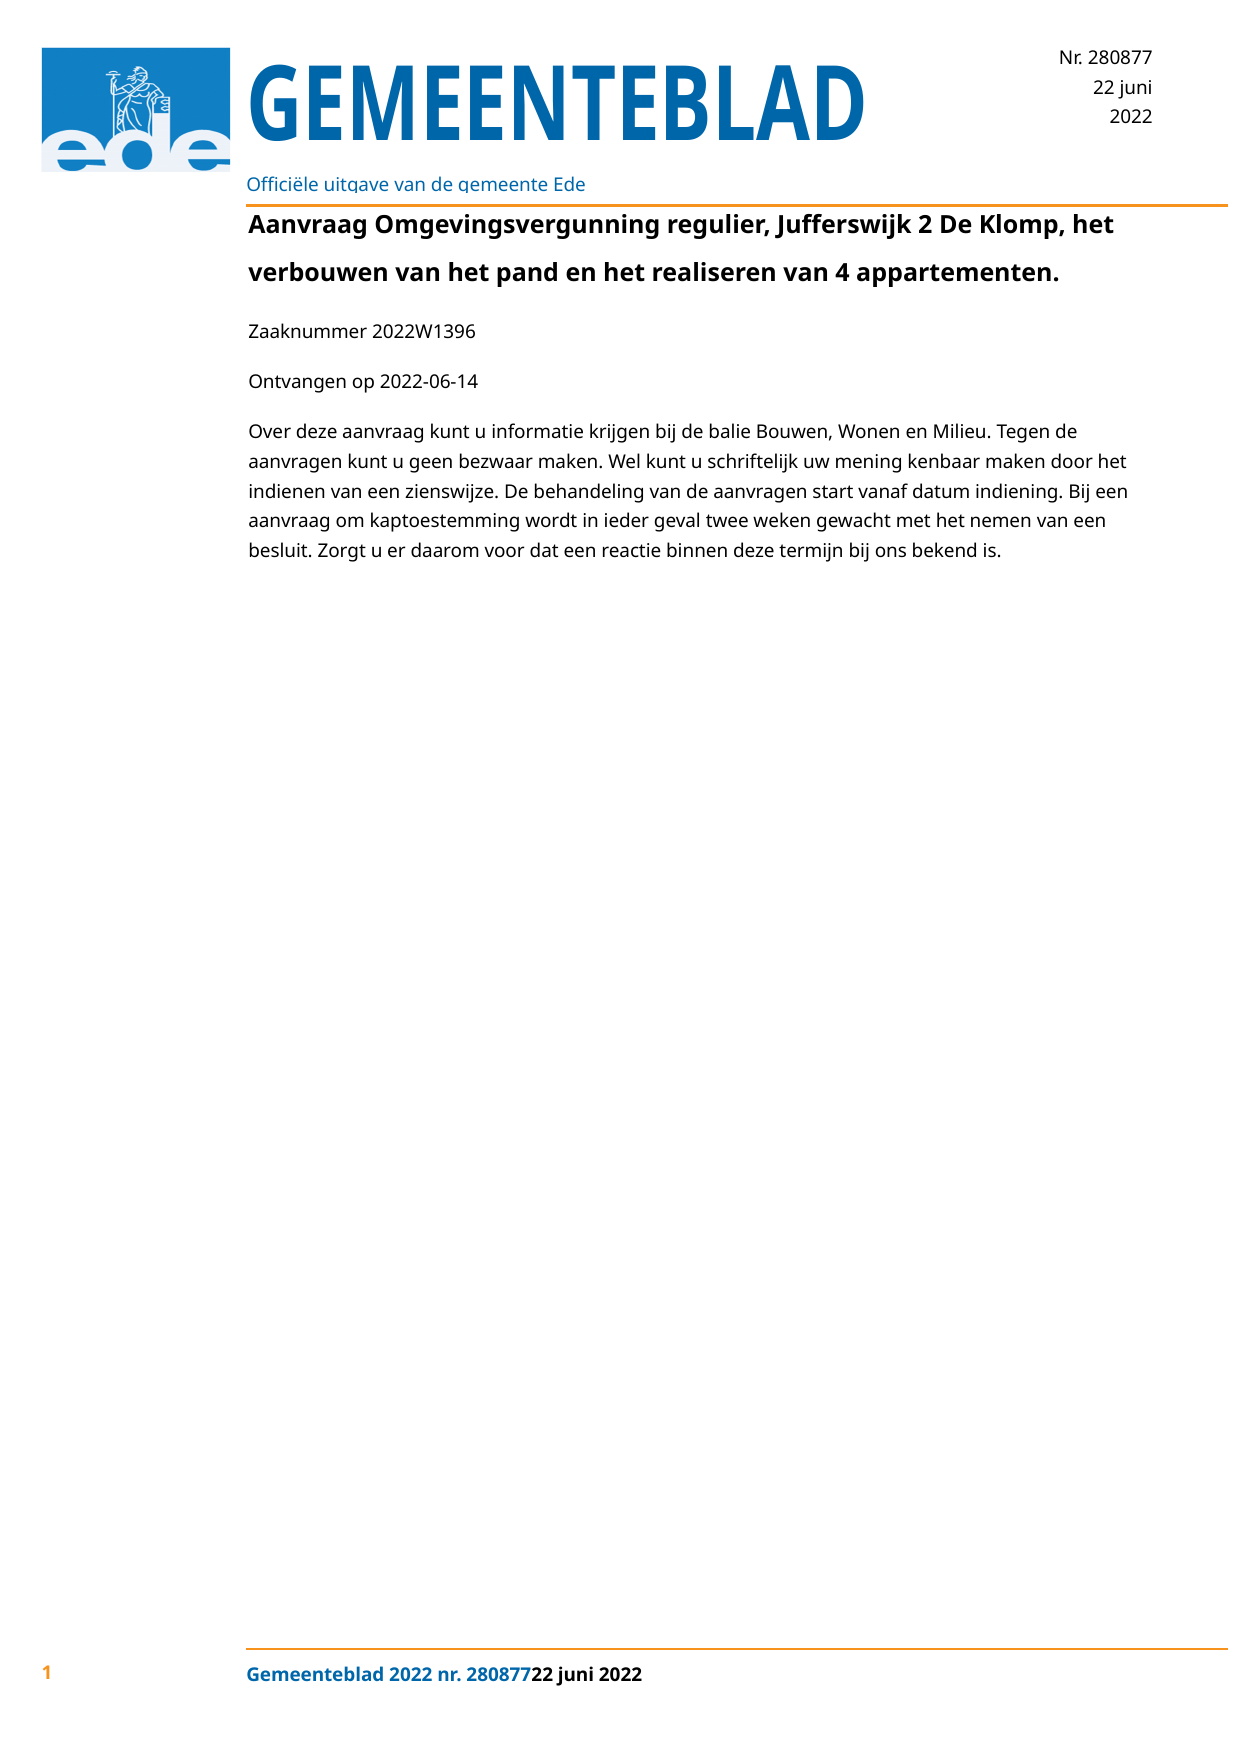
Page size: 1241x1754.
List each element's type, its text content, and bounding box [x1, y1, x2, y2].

text Zaaknummer 2022W1396 [248, 318, 1152, 344]
text Over deze aanvraag kunt u informatie krijgen bij de balie Bouwen, Wonen en Milieu. Tegen de aanvragen kunt u geen bezwaar maken. Wel kunt u schriftelijk uw mening kenbaar maken door het indienen van een zienswijze. De behandeling van de aanvragen start vanaf datum indiening. Bij een aanvraag om kaptoestemming wordt in ieder geval twee weken gewacht met het nemen van een besluit. Zorgt u er daarom voor dat een reactie binnen deze termijn bij ons bekend is. [248, 419, 1152, 563]
text Ontvangen op 2022-06-14 [248, 368, 1152, 394]
text Aanvraag Omgevingsvergunning regulier, Jufferswijk 2 De Klomp, het verbouwen van het pand en het realiseren van 4 appartementen. [248, 207, 1152, 288]
picture [41, 47, 231, 172]
